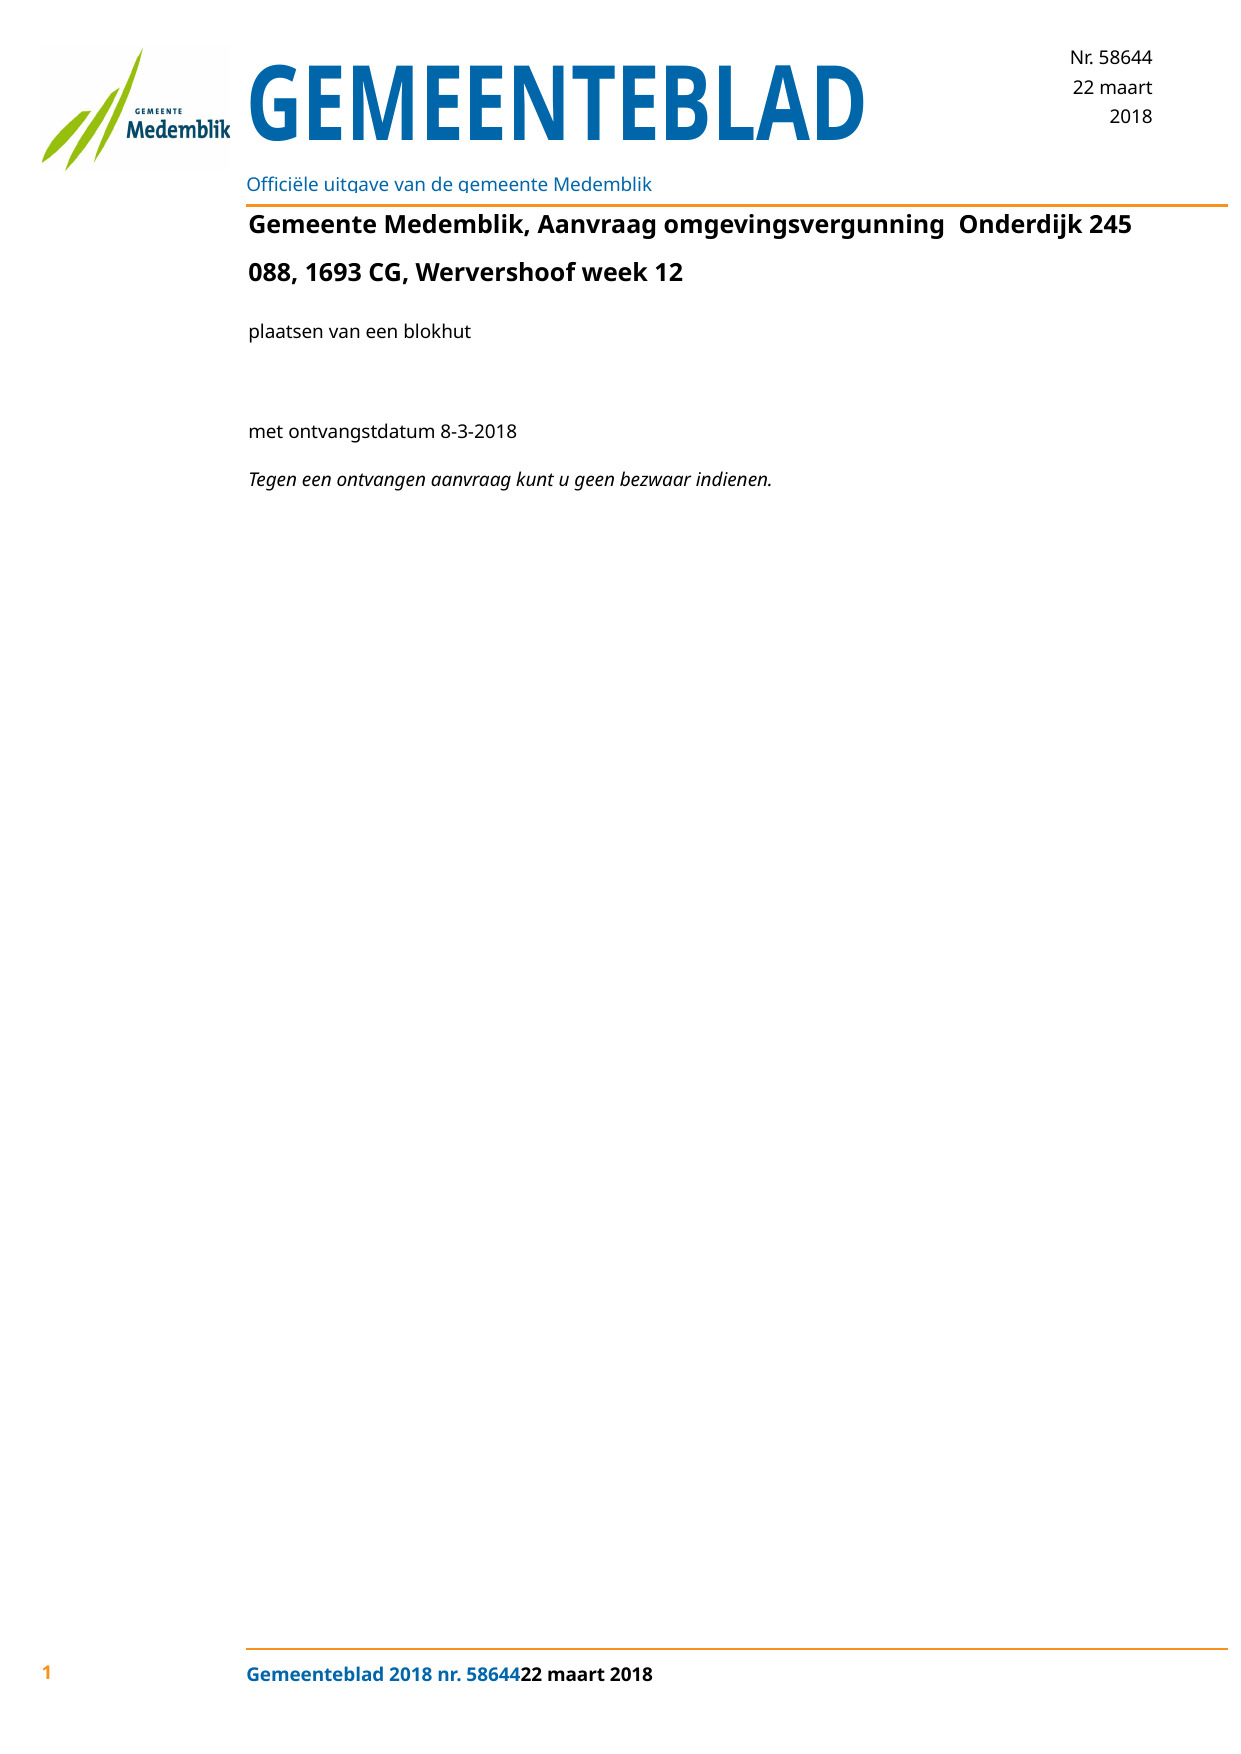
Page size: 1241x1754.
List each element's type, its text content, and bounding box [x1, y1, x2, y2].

text Gemeente Medemblik, Aanvraag omgevingsvergunning Onderdijk 245 088, 1693 CG, Wervershoof week 12 [248, 207, 1152, 288]
text plaatsen van een blokhut [248, 318, 1152, 344]
text met ontvangstdatum 8-3-2018 [248, 419, 1152, 444]
picture [41, 47, 231, 172]
text Tegen een ontvangen aanvraag kunt u geen bezwaar indienen. [248, 467, 1152, 492]
